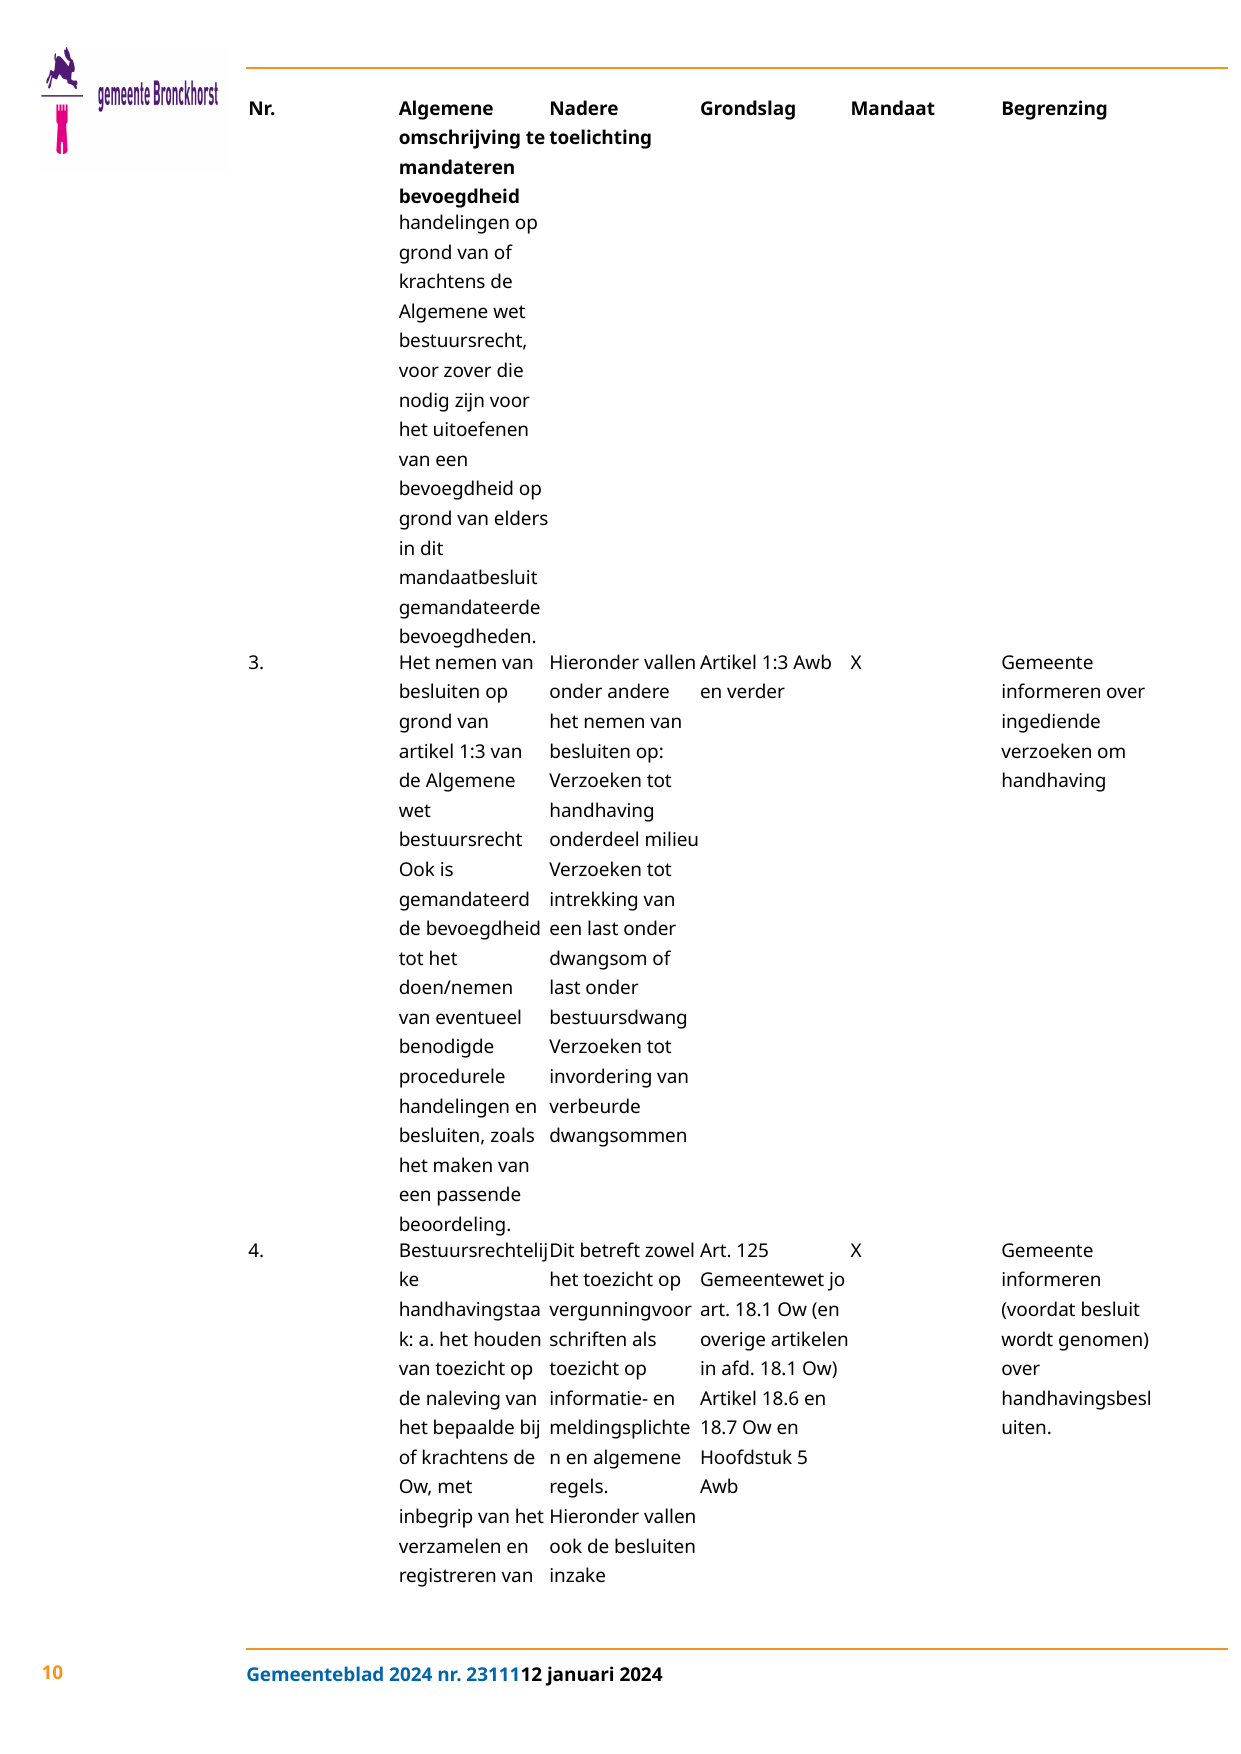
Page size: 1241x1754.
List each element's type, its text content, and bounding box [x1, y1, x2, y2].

table_header Nadere toelichting [549, 95, 700, 209]
table_cell [248, 1237, 398, 1588]
table_cell Het nemen van besluiten op grond van artikel 1:3 van de Algemene wet bestuursrecht Ook is gemandateerd de bevoegdheid tot het doen/nemen van eventueel benodigde procedurele handelingen en besluiten, zoals het maken van een passende beoordeling. [399, 649, 549, 1237]
table_header Mandaat [850, 95, 1001, 209]
table_header Algemene omschrijving te mandateren bevoegdheid [399, 95, 549, 209]
table_cell Dit betreft zowel het toezicht op vergunningvoorschriften als toezicht op informatie- en meldingsplichten en algemene regels. Hieronder vallen ook de besluiten inzake [549, 1237, 700, 1588]
table_cell [700, 209, 850, 649]
table_header Grondslag [700, 95, 850, 209]
table_cell X [850, 1237, 1001, 1588]
table_cell [248, 649, 398, 1237]
table_cell Hieronder vallen onder andere het nemen van besluiten op: Verzoeken tot handhaving onderdeel milieu Verzoeken tot intrekking van een last onder dwangsom of last onder bestuursdwang Verzoeken tot invordering van verbeurde dwangsommen [549, 649, 700, 1237]
table_header Nr. [248, 95, 398, 209]
table_cell X [850, 649, 1001, 1237]
picture [41, 47, 231, 172]
table_cell Art. 125 Gemeentewet jo art. 18.1 Ow (en overige artikelen in afd. 18.1 Ow) Artikel 18.6 en 18.7 Ow en Hoofdstuk 5 Awb [700, 1237, 850, 1588]
table_cell Bestuursrechtelijke handhavingstaak: a. het houden van toezicht op de naleving van het bepaalde bij of krachtens de Ow, met inbegrip van het verzamelen en registreren van [399, 1237, 549, 1588]
table_cell Gemeente informeren over ingediende verzoeken om handhaving [1001, 649, 1152, 1237]
table_cell [1001, 209, 1152, 649]
table_cell [248, 209, 398, 649]
table_cell handelingen op grond van of krachtens de Algemene wet bestuursrecht, voor zover die nodig zijn voor het uitoefenen van een bevoegdheid op grond van elders in dit mandaatbesluit gemandateerde bevoegdheden. [399, 209, 549, 649]
table_header Begrenzing [1001, 95, 1152, 209]
table_cell [549, 209, 700, 649]
table_cell Artikel 1:3 Awb en verder [700, 649, 850, 1237]
table_cell Gemeente informeren (voordat besluit wordt genomen) over handhavingsbesluiten. [1001, 1237, 1152, 1588]
table_cell [850, 209, 1001, 649]
